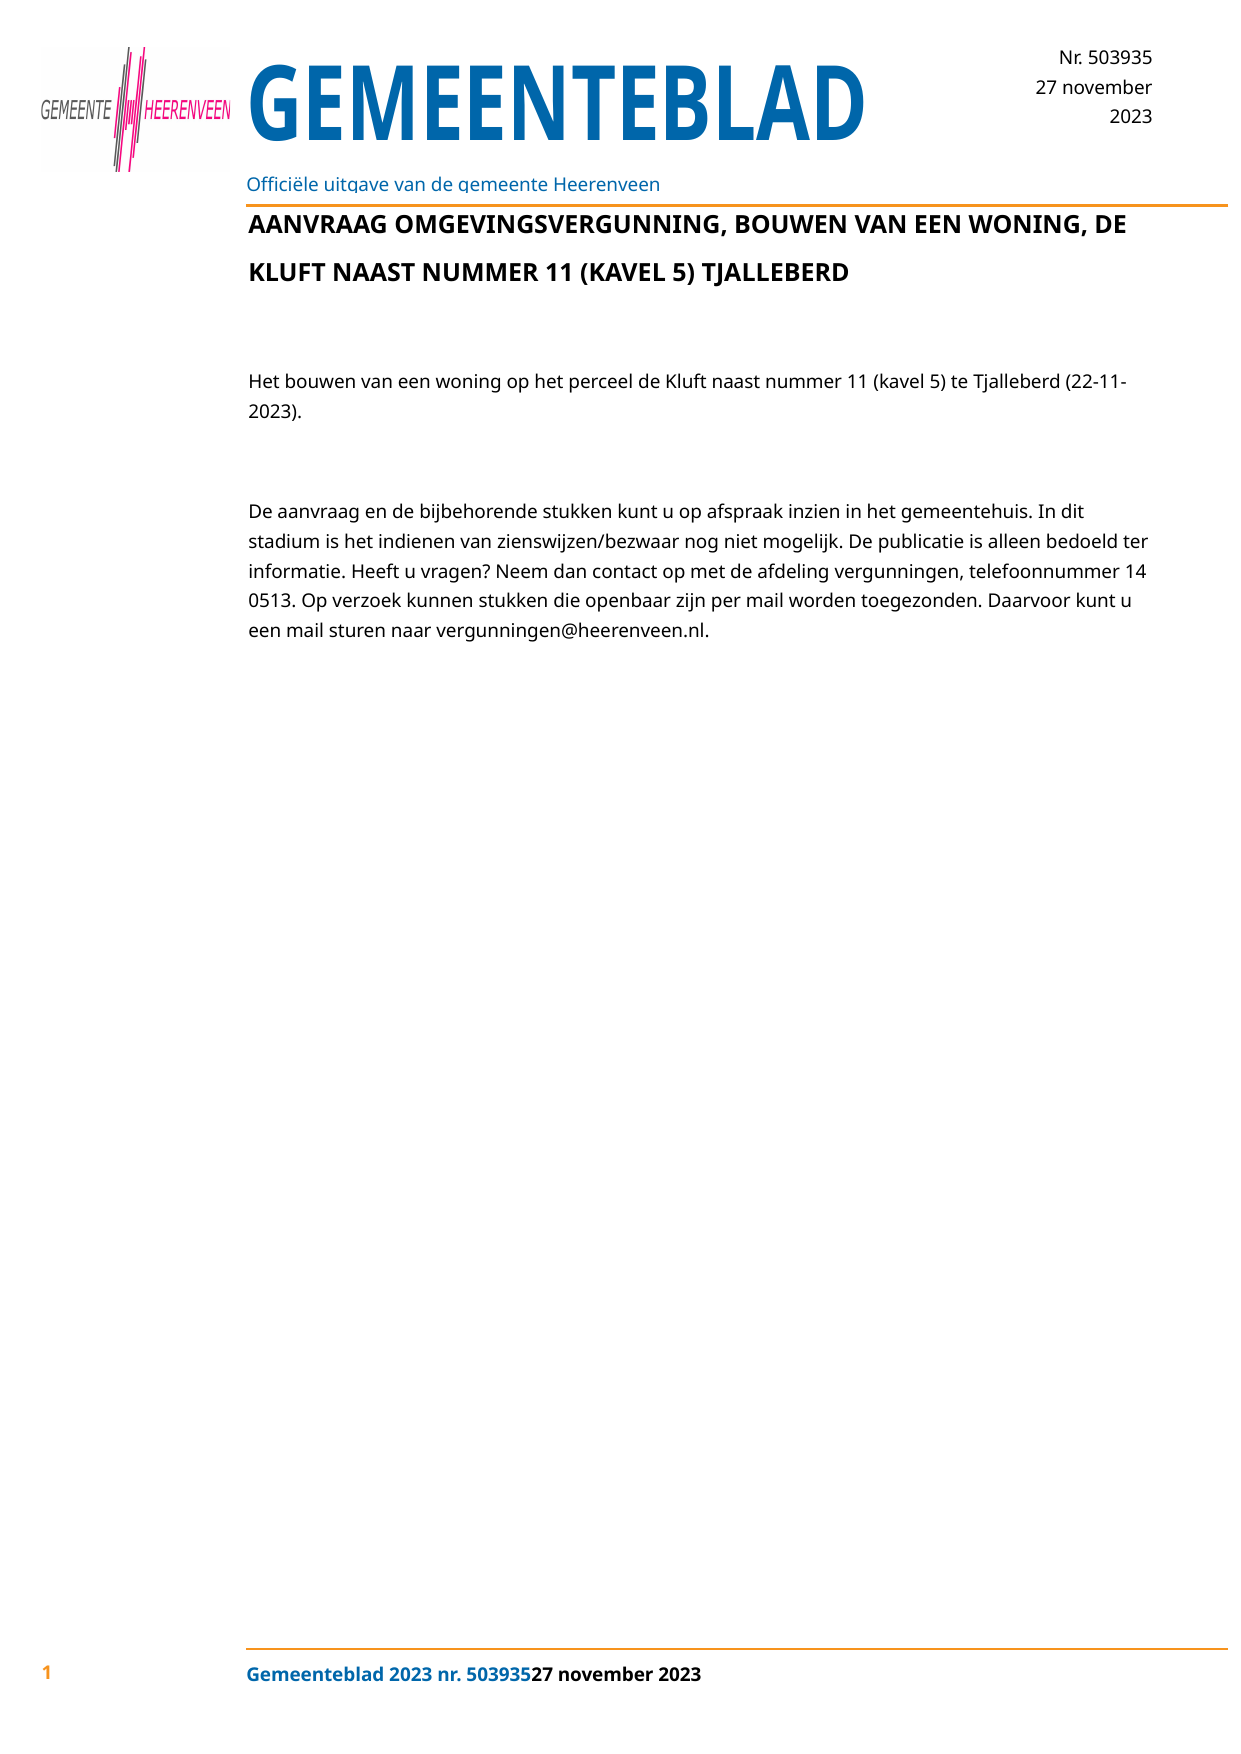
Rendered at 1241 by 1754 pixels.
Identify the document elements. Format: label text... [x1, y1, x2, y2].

text AANVRAAG OMGEVINGSVERGUNNING, BOUWEN VAN EEN WONING, DE KLUFT NAAST NUMMER 11 (KAVEL 5) TJALLEBERD [248, 207, 1152, 288]
picture [41, 47, 231, 172]
text Het bouwen van een woning op het perceel de Kluft naast nummer 11 (kavel 5) te Tjalleberd (22-11-2023). [248, 368, 1152, 424]
text De aanvraag en de bijbehorende stukken kunt u op afspraak inzien in het gemeentehuis. In dit stadium is het indienen van zienswijzen/bezwaar nog niet mogelijk. De publicatie is alleen bedoeld ter informatie. Heeft u vragen? Neem dan contact op met de afdeling vergunningen, telefoonnummer 14 0513. Op verzoek kunnen stukken die openbaar zijn per mail worden toegezonden. Daarvoor kunt u een mail sturen naar vergunningen@heerenveen.nl. [248, 499, 1152, 643]
